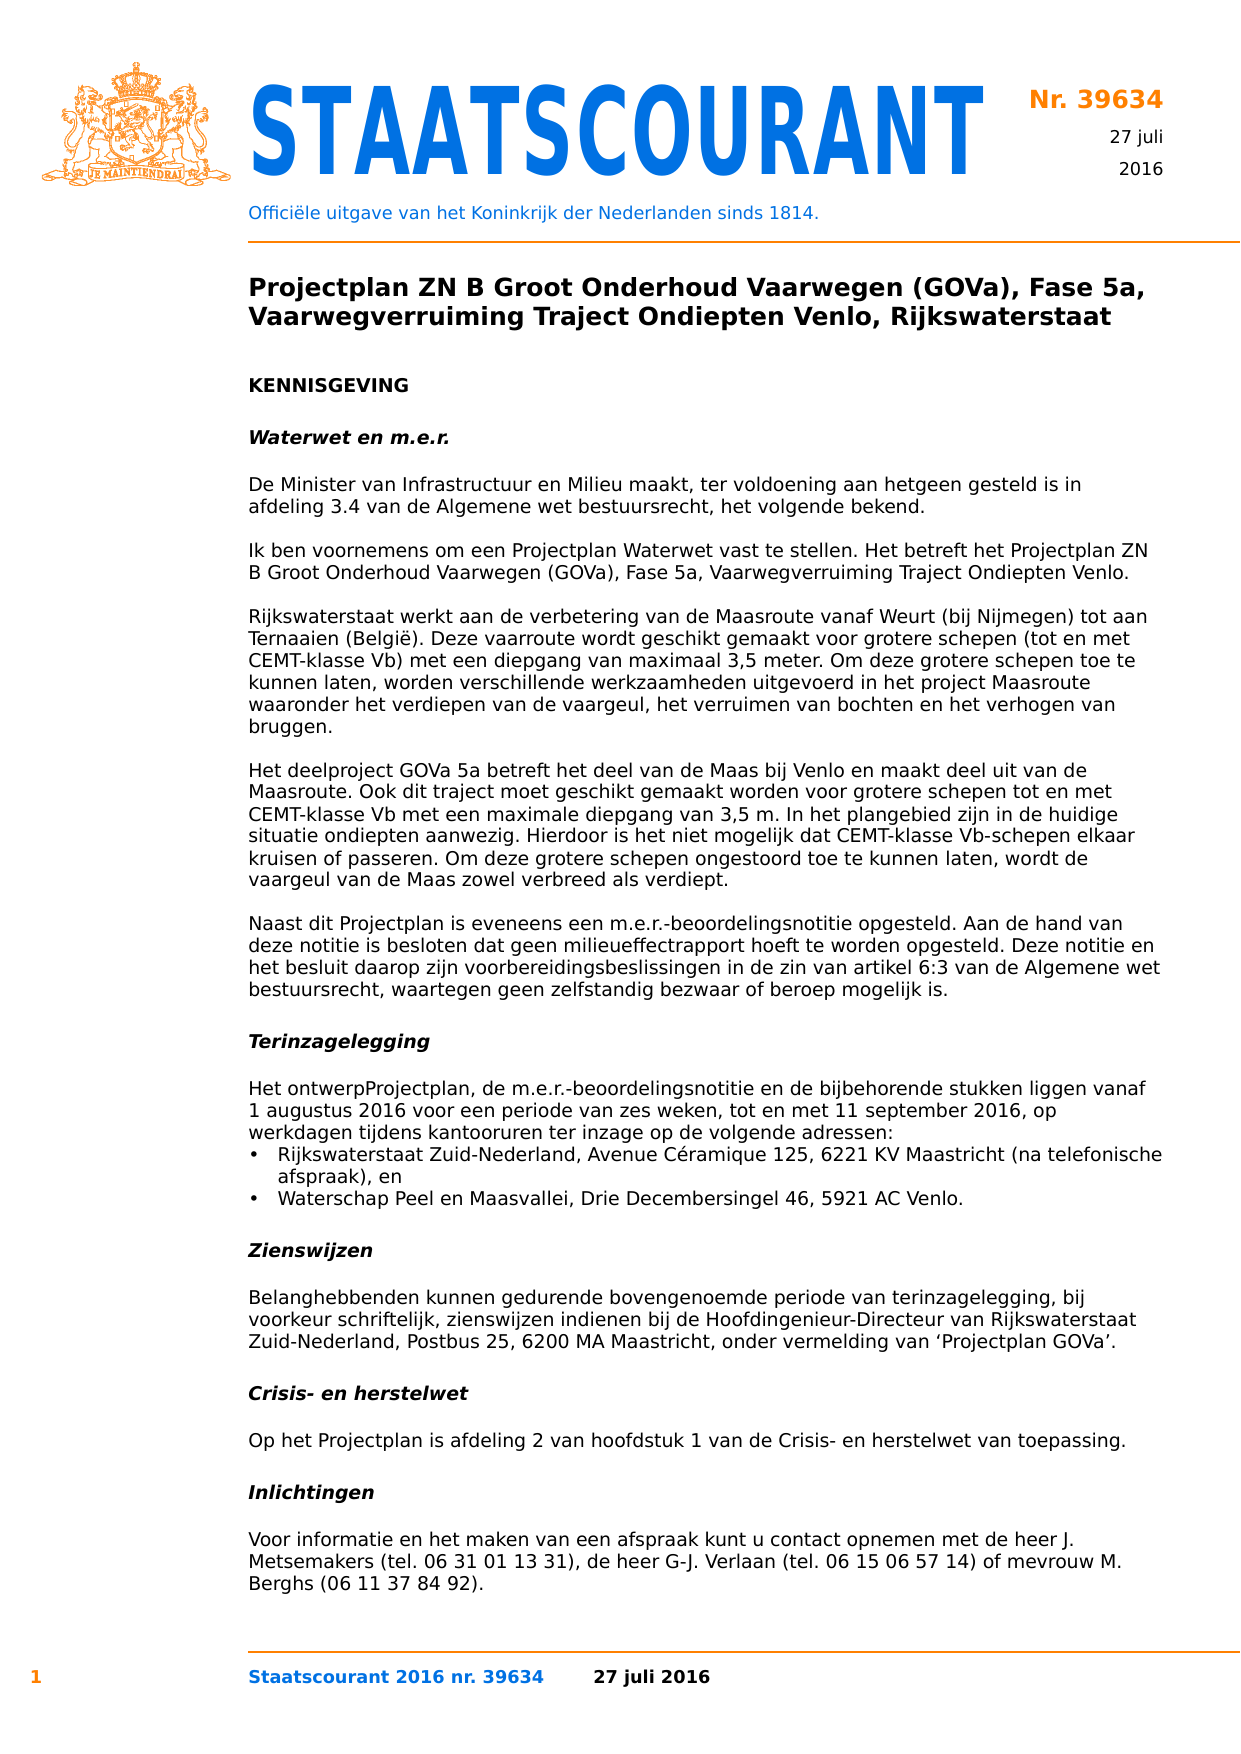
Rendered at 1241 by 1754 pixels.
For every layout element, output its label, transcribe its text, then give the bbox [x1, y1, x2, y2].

table_cell 27 juli [998, 121, 1240, 153]
picture [41, 62, 231, 186]
text De Minister van Infrastructuur en Milieu maakt, ter voldoening aan hetgeen gesteld is in afdeling 3.4 van de Algemene wet bestuursrecht, het volgende bekend. [248, 474, 1163, 518]
subtitle Zienswijzen [248, 1240, 1163, 1262]
text Rijkswaterstaat werkt aan de verbetering van de Maasroute vanaf Weurt (bij Nijmegen) tot aan Ternaaien (België). Deze vaarroute wordt geschikt gemaakt voor grotere schepen (tot en met CEMT-klasse Vb) met een diepgang van maximaal 3,5 meter. Om deze grotere schepen toe te kunnen laten, worden verschillende werkzaamheden uitgevoerd in het project Maasroute waaronder het verdiepen van de vaargeul, het verruimen van bochten en het verhogen van bruggen. [248, 606, 1163, 738]
text Belanghebbenden kunnen gedurende bovengenoemde periode van terinzagelegging, bij voorkeur schriftelijk, zienswijzen indienen bij de Hoofdingenieur-Directeur van Rijkswaterstaat Zuid-Nederland, Postbus 25, 6200 MA Maastricht, onder vermelding van ‘Projectplan GOVa’. [248, 1287, 1163, 1353]
subtitle KENNISGEVING [248, 375, 1163, 397]
text Het ontwerpProjectplan, de m.e.r.-beoordelingsnotitie en de bijbehorende stukken liggen vanaf 1 augustus 2016 voor een periode van zes weken, tot en met 11 september 2016, op werkdagen tijdens kantooruren ter inzage op de volgende adressen: [248, 1078, 1163, 1144]
text Naast dit Projectplan is eveneens een m.e.r.-beoordelingsnotitie opgesteld. Aan de hand van deze notitie is besloten dat geen milieueffectrapport hoeft te worden opgesteld. Deze notitie en het besluit daarop zijn voorbereidingsbeslissingen in de zin van artikel 6:3 van de Algemene wet bestuursrecht, waartegen geen zelfstandig bezwaar of beroep mogelijk is. [248, 913, 1163, 1001]
text Het deelproject GOVa 5a betreft het deel van de Maas bij Venlo en maakt deel uit van de Maasroute. Ook dit traject moet geschikt gemaakt worden voor grotere schepen tot en met CEMT-klasse Vb met een maximale diepgang van 3,5 m. In het plangebied zijn in de huidige situatie ondiepten aanwezig. Hierdoor is het niet mogelijk dat CEMT-klasse Vb-­schepen elkaar kruisen of passeren. Om deze grotere schepen ongestoord toe te kunnen ­laten, wordt de vaargeul van de Maas zowel verbreed als verdiept. [248, 759, 1163, 891]
table_header Nr. 39634 [998, 62, 1240, 121]
text • Rijkswaterstaat Zuid-Nederland, Avenue Céramique 125, 6221 KV Maastricht (na telefonische afspraak), en [248, 1144, 1163, 1188]
subtitle Crisis- en herstelwet [248, 1383, 1163, 1405]
text Op het Projectplan is afdeling 2 van hoofdstuk 1 van de Crisis- en herstelwet van toepassing. [248, 1430, 1163, 1452]
table_header STAATSCOURANT [248, 62, 998, 203]
subtitle Terinzagelegging [248, 1031, 1163, 1053]
table_header [25, 62, 248, 241]
table_cell 2016 [998, 153, 1240, 203]
text Ik ben voornemens om een Projectplan Waterwet vast te stellen. Het betreft het Projectplan ZN B Groot Onderhoud Vaarwegen (GOVa), Fase 5a, Vaarwegverruiming Traject Ondiepten Venlo. [248, 540, 1163, 584]
text Voor informatie en het maken van een afspraak kunt u contact opnemen met de heer J. Metsemakers (tel. 06 31 01 13 31), de heer G-J. Verlaan (tel. 06 15 06 57 14) of mevrouw M. Berghs (06 11 37 84 92). [248, 1529, 1163, 1595]
table_cell Officiële uitgave van het Koninkrijk der Nederlanden sinds 1814. [248, 203, 1240, 241]
text • Waterschap Peel en Maasvallei, Drie Decembersingel 46, 5921 AC Venlo. [248, 1188, 1163, 1210]
subtitle Waterwet en m.e.r. [248, 427, 1163, 449]
subtitle Inlichtingen [248, 1482, 1163, 1504]
subtitle Projectplan ZN B Groot Onderhoud Vaarwegen (GOVa), Fase 5a, Vaarwegverruiming Traject Ondiepten Venlo, Rijkswaterstaat [248, 273, 1163, 331]
